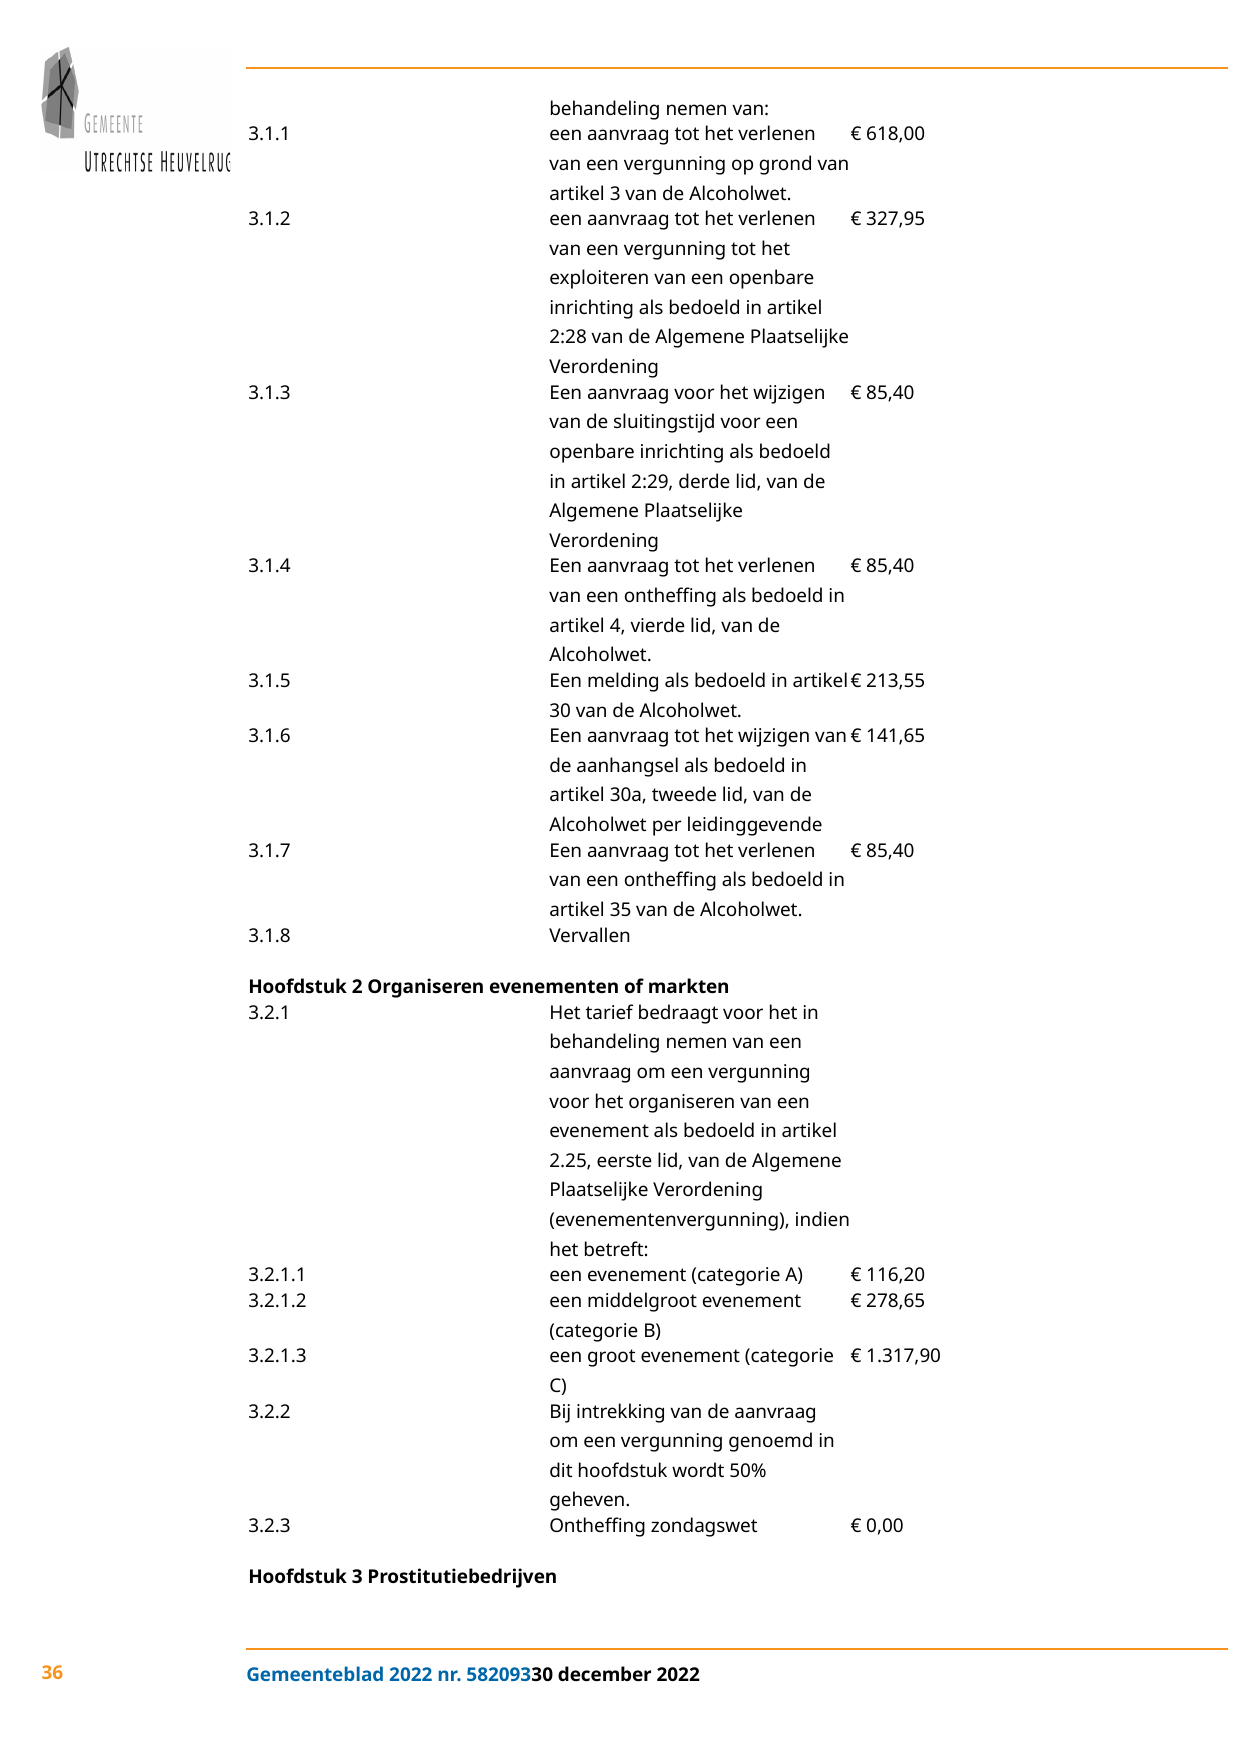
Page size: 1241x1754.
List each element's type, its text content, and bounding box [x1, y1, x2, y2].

table_cell Ontheffing zondagswet [549, 1512, 850, 1538]
table_cell € 116,20 [850, 1261, 1152, 1287]
table_cell € 278,65 [850, 1287, 1152, 1342]
table_cell [850, 948, 1152, 973]
table_cell een aanvraag tot het verlenen van een vergunning tot het exploiteren van een openbare inrichting als bedoeld in artikel 2:28 van de Algemene Plaatselijke Verordening [549, 205, 850, 379]
table_cell een evenement (categorie A) [549, 1261, 850, 1287]
picture [41, 47, 231, 172]
table_cell Hoofdstuk 3 Prostitutiebedrijven [248, 1564, 850, 1589]
table_cell Bij intrekking van de aanvraag om een vergunning genoemd in dit hoofdstuk wordt 50% geheven. [549, 1398, 850, 1512]
table_cell Een aanvraag tot het verlenen van een ontheffing als bedoeld in artikel 35 van de Alcoholwet. [549, 837, 850, 922]
table_cell Een aanvraag voor het wijzigen van de sluitingstijd voor een openbare inrichting als bedoeld in artikel 2:29, derde lid, van de Algemene Plaatselijke Verordening [549, 379, 850, 553]
table_cell 3.2.1.2 [248, 1287, 549, 1342]
table_cell 3.1.4 [248, 553, 549, 667]
table_cell € 85,40 [850, 837, 1152, 922]
table_cell € 1.317,90 [850, 1343, 1152, 1398]
table_cell [549, 948, 850, 973]
table_cell een groot evenement (categorie C) [549, 1343, 850, 1398]
table_cell 3.2.2 [248, 1398, 549, 1512]
table_cell een middelgroot evenement (categorie B) [549, 1287, 850, 1342]
table_cell [850, 95, 1152, 121]
table_cell 3.1.1 [248, 121, 549, 205]
table_cell [850, 1398, 1152, 1512]
table_cell 3.1.6 [248, 723, 549, 837]
table_cell Een aanvraag tot het verlenen van een ontheffing als bedoeld in artikel 4, vierde lid, van de Alcoholwet. [549, 553, 850, 667]
table_cell [850, 922, 1152, 948]
table_cell € 213,55 [850, 667, 1152, 722]
table_cell Vervallen [549, 922, 850, 948]
table_cell [850, 973, 1152, 999]
table_cell [850, 1564, 1152, 1589]
table_cell Een aanvraag tot het wijzigen van de aanhangsel als bedoeld in artikel 30a, tweede lid, van de Alcoholwet per leidinggevende [549, 723, 850, 837]
table_cell 3.2.3 [248, 1512, 549, 1538]
table_cell [850, 231, 1152, 379]
table_cell [248, 95, 549, 121]
table_cell Hoofdstuk 2 Organiseren evenementen of markten [248, 973, 850, 999]
table_cell € 85,40 [850, 553, 1152, 667]
table_cell € 618,00 [850, 121, 1152, 205]
table_cell [248, 948, 549, 973]
table_cell Het tarief bedraagt voor het in behandeling nemen van een aanvraag om een vergunning voor het organiseren van een evenement als bedoeld in artikel 2.25, eerste lid, van de Algemene Plaatselijke Verordening (evenementenvergunning), indien het betreft: [549, 999, 850, 1261]
table_cell € 327,95 [850, 205, 1152, 231]
table_cell € 0,00 [850, 1512, 1152, 1538]
table_cell 3.2.1.3 [248, 1343, 549, 1398]
table_cell 3.1.3 [248, 379, 549, 553]
table_cell 3.1.5 [248, 667, 549, 722]
table_cell Een melding als bedoeld in artikel 30 van de Alcoholwet. [549, 667, 850, 722]
table_cell [850, 999, 1152, 1261]
table_cell 3.1.7 [248, 837, 549, 922]
table_cell [248, 1538, 549, 1564]
table_cell 3.2.1.1 [248, 1261, 549, 1287]
table_cell 3.1.8 [248, 922, 549, 948]
table_cell [850, 1538, 1152, 1564]
table_cell 3.2.1 [248, 999, 549, 1261]
table_cell een aanvraag tot het verlenen van een vergunning op grond van artikel 3 van de Alcoholwet. [549, 121, 850, 205]
table_cell 3.1.2 [248, 205, 549, 379]
table_cell [549, 1538, 850, 1564]
table_cell behandeling nemen van: [549, 95, 850, 121]
table_cell € 85,40 [850, 379, 1152, 553]
table_cell € 141,65 [850, 723, 1152, 837]
